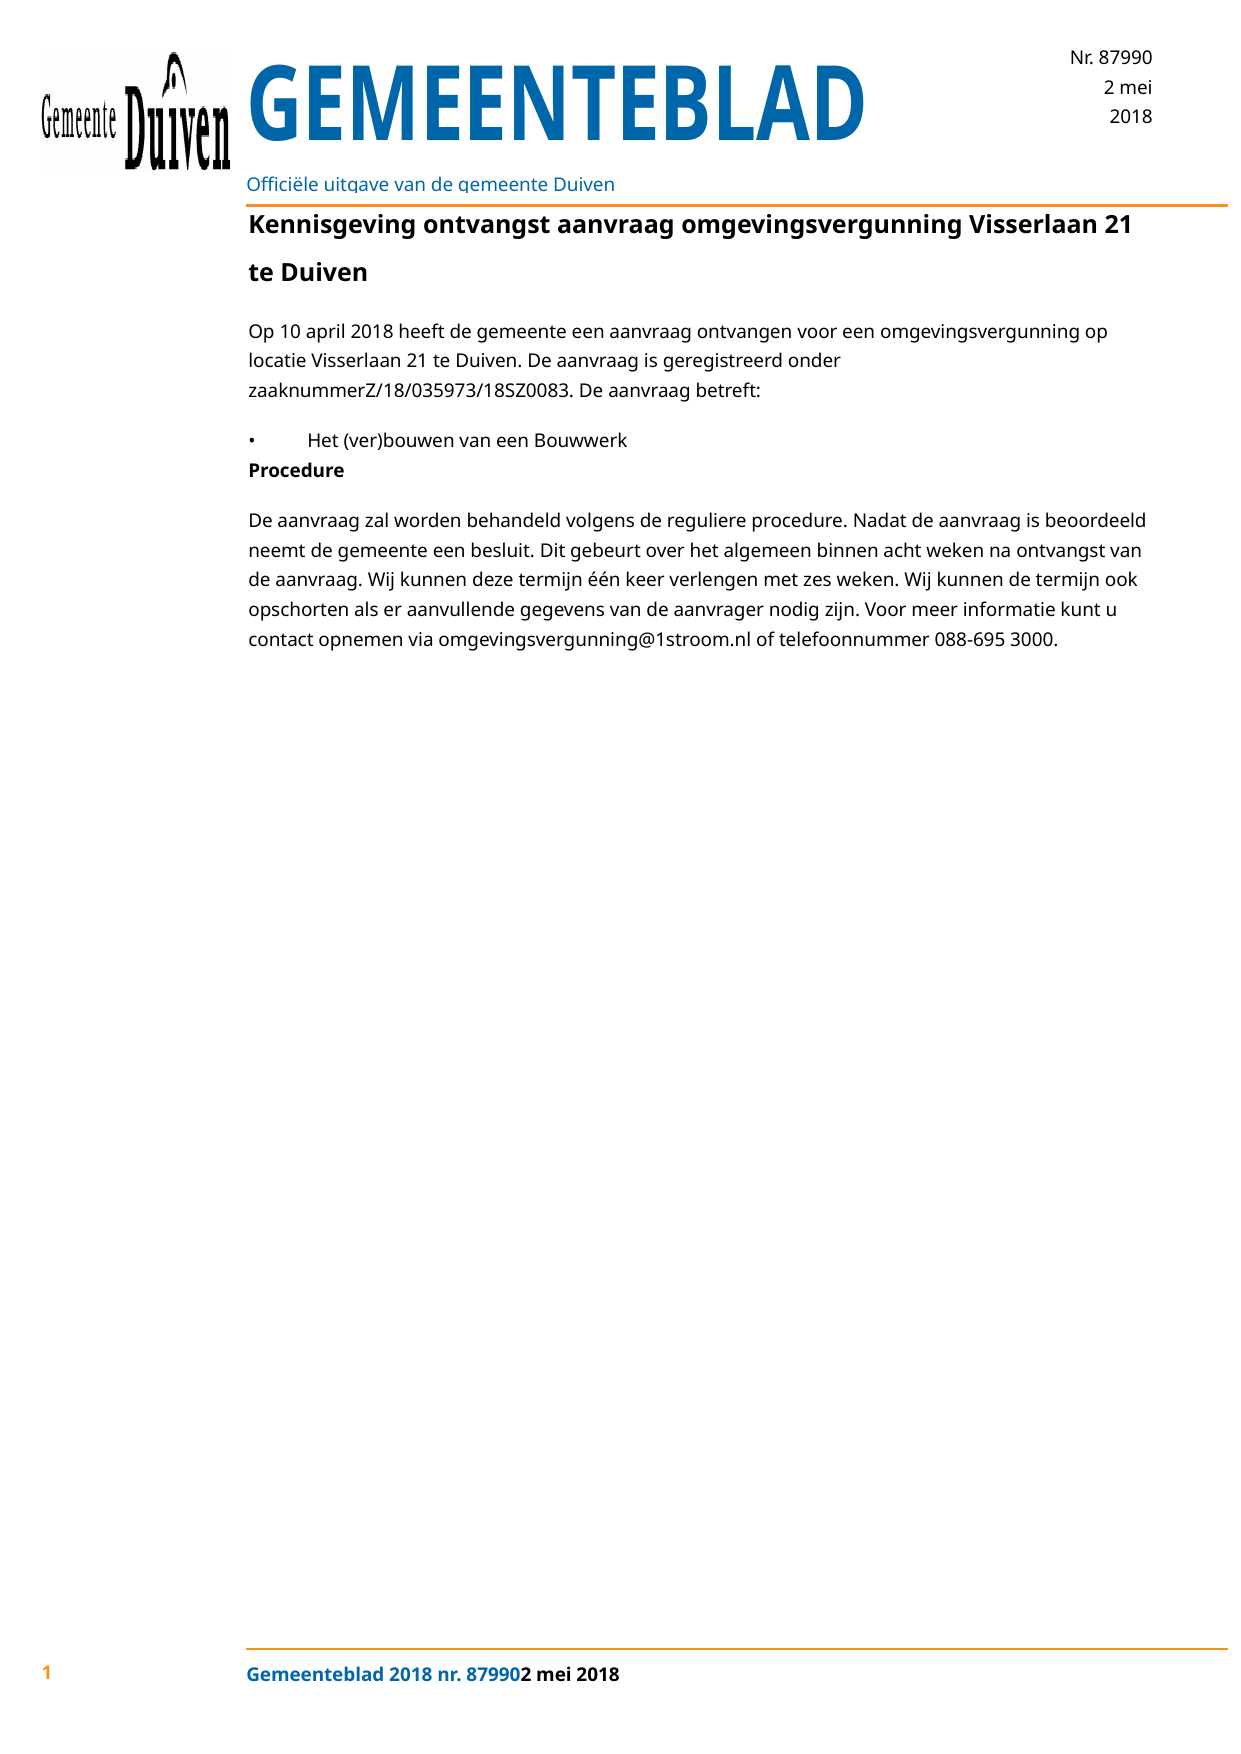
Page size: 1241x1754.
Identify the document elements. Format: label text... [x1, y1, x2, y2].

text Procedure [248, 457, 1152, 483]
list Het (ver)bouwen van een Bouwwerk [248, 427, 1152, 453]
text Op 10 april 2018 heeft de gemeente een aanvraag ontvangen voor een omgevingsvergunning op locatie Visserlaan 21 te Duiven. De aanvraag is geregistreerd onder zaaknummerZ/18/035973/18SZ0083. De aanvraag betreft: [248, 318, 1152, 403]
text Kennisgeving ontvangst aanvraag omgevingsvergunning Visserlaan 21 te Duiven [248, 207, 1152, 288]
picture [41, 47, 231, 172]
text De aanvraag zal worden behandeld volgens de reguliere procedure. Nadat de aanvraag is beoordeeld neemt de gemeente een besluit. Dit gebeurt over het algemeen binnen acht weken na ontvangst van de aanvraag. Wij kunnen deze termijn één keer verlengen met zes weken. Wij kunnen de termijn ook opschorten als er aanvullende gegevens van de aanvrager nodig zijn. Voor meer informatie kunt u contact opnemen via omgevingsvergunning@1stroom.nl of telefoonnummer 088-695 3000. [248, 507, 1152, 652]
